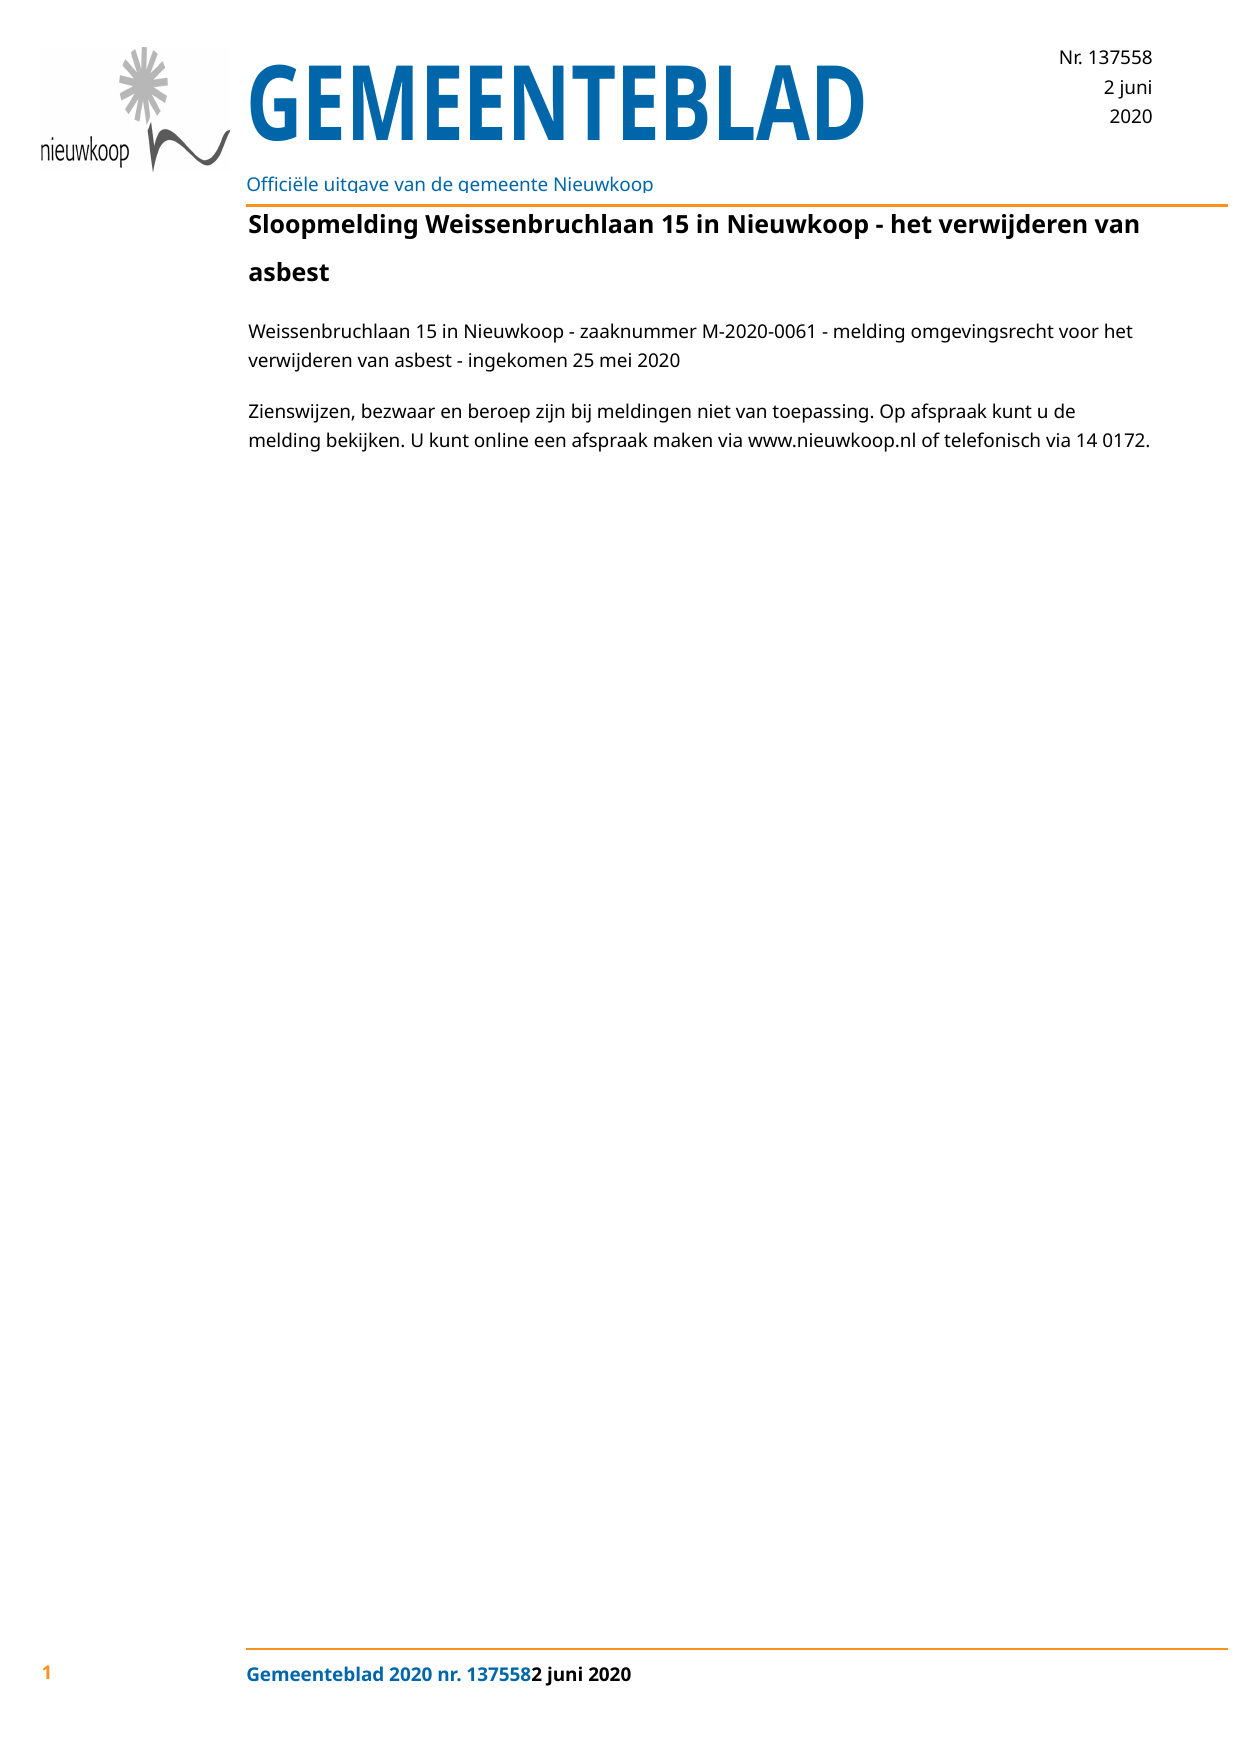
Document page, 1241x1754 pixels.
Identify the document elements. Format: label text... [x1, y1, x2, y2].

picture [41, 47, 231, 172]
text Weissenbruchlaan 15 in Nieuwkoop - zaaknummer M-2020-0061 - melding omgevingsrecht voor het verwijderen van asbest - ingekomen 25 mei 2020 [248, 318, 1152, 373]
text Zienswijzen, bezwaar en beroep zijn bij meldingen niet van toepassing. Op afspraak kunt u de melding bekijken. U kunt online een afspraak maken via www.nieuwkoop.nl of telefonisch via 14 0172. [248, 398, 1152, 453]
text Sloopmelding Weissenbruchlaan 15 in Nieuwkoop - het verwijderen van asbest [248, 207, 1152, 288]
